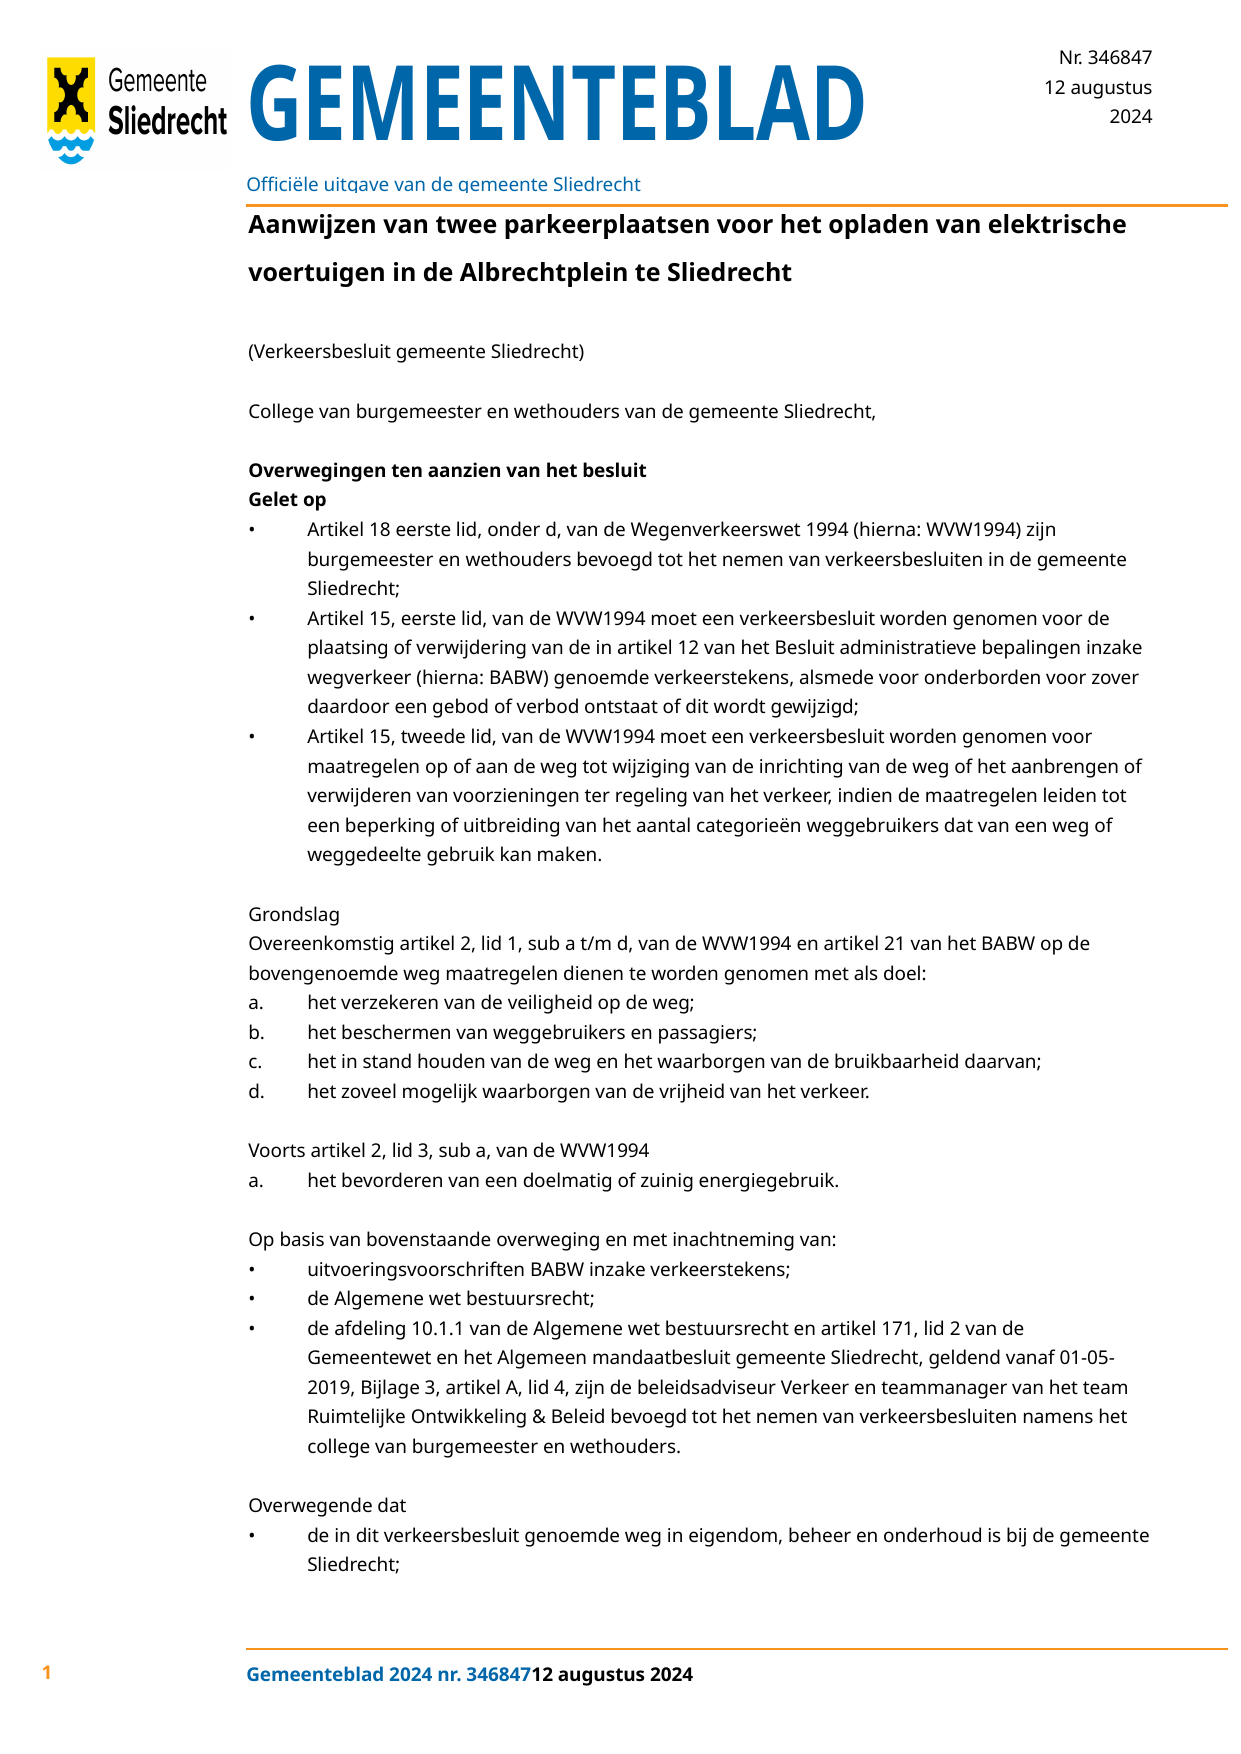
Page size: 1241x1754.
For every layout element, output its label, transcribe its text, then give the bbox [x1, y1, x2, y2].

list Artikel 15, tweede lid, van de WVW1994 moet een verkeersbesluit worden genomen voor maatregelen op of aan de weg tot wijziging van de inrichting van de weg of het aanbrengen of verwijderen van voorzieningen ter regeling van het verkeer, indien de maatregelen leiden tot een beperking of uitbreiding van het aantal categorieën weggebruikers dat van een weg of weggedeelte gebruik kan maken. [248, 723, 1152, 867]
list de Algemene wet bestuursrecht; [248, 1285, 1152, 1311]
text Gelet op [248, 487, 1152, 512]
text Grondslag [248, 901, 1152, 926]
text College van burgemeester en wethouders van de gemeente Sliedrecht, [248, 398, 1152, 423]
list het verzekeren van de veiligheid op de weg; [248, 989, 1152, 1015]
list uitvoeringsvoorschriften BABW inzake verkeerstekens; [248, 1256, 1152, 1281]
text Op basis van bovenstaande overweging en met inachtneming van: [248, 1226, 1152, 1252]
list de afdeling 10.1.1 van de Algemene wet bestuursrecht en artikel 171, lid 2 van de Gemeentewet en het Algemeen mandaatbesluit gemeente Sliedrecht, geldend vanaf 01-05-2019, Bijlage 3, artikel A, lid 4, zijn de beleidsadviseur Verkeer en teammanager van het team Ruimtelijke Ontwikkeling & Beleid bevoegd tot het nemen van verkeersbesluiten namens het college van burgemeester en wethouders. [248, 1315, 1152, 1459]
text Overwegingen ten aanzien van het besluit [248, 457, 1152, 483]
text (Verkeersbesluit gemeente Sliedrecht) [248, 339, 1152, 364]
list Artikel 15, eerste lid, van de WVW1994 moet een verkeersbesluit worden genomen voor de plaatsing of verwijdering van de in artikel 12 van het Besluit administratieve bepalingen inzake wegverkeer (hierna: BABW) genoemde verkeerstekens, alsmede voor onderborden voor zover daardoor een gebod of verbod ontstaat of dit wordt gewijzigd; [248, 605, 1152, 719]
list het in stand houden van de weg en het waarborgen van de bruikbaarheid daarvan; [248, 1049, 1152, 1074]
list Artikel 18 eerste lid, onder d, van de Wegenverkeerswet 1994 (hierna: WVW1994) zijn burgemeester en wethouders bevoegd tot het nemen van verkeersbesluiten in de gemeente Sliedrecht; [248, 516, 1152, 601]
text Overeenkomstig artikel 2, lid 1, sub a t/m d, van de WVW1994 en artikel 21 van het BABW op de bovengenoemde weg maatregelen dienen te worden genomen met als doel: [248, 930, 1152, 986]
list de in dit verkeersbesluit genoemde weg in eigendom, beheer en onderhoud is bij de gemeente Sliedrecht; [248, 1522, 1152, 1577]
text Overwegende dat [248, 1492, 1152, 1518]
list het beschermen van weggebruikers en passagiers; [248, 1019, 1152, 1045]
list het bevorderen van een doelmatig of zuinig energiegebruik. [248, 1167, 1152, 1193]
picture [41, 47, 231, 172]
text Voorts artikel 2, lid 3, sub a, van de WVW1994 [248, 1137, 1152, 1163]
list het zoveel mogelijk waarborgen van de vrijheid van het verkeer. [248, 1078, 1152, 1104]
text Aanwijzen van twee parkeerplaatsen voor het opladen van elektrische voertuigen in de Albrechtplein te Sliedrecht [248, 207, 1152, 288]
